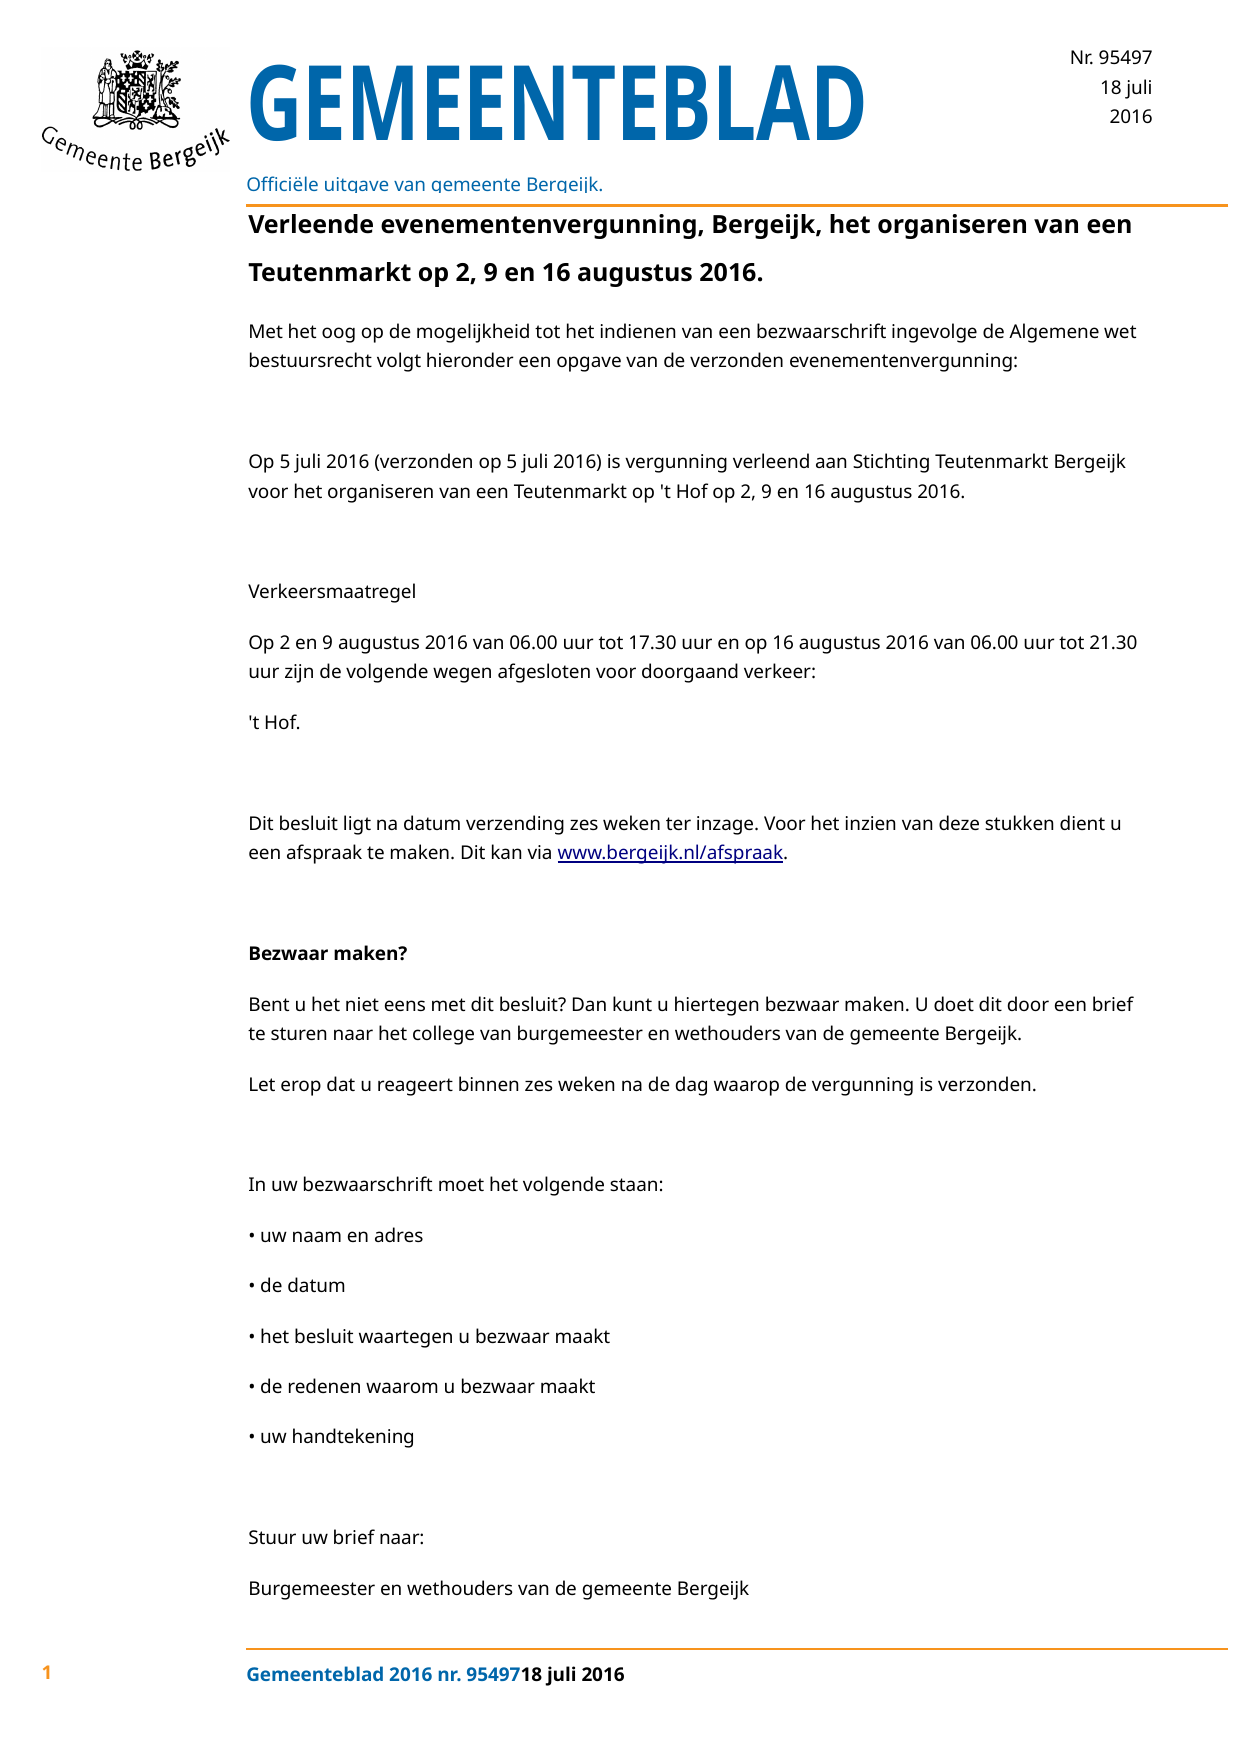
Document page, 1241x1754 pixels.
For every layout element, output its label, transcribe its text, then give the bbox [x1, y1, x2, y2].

text • het besluit waartegen u bezwaar maakt [248, 1323, 1152, 1349]
text Op 2 en 9 augustus 2016 van 06.00 uur tot 17.30 uur en op 16 augustus 2016 van 06.00 uur tot 21.30 uur zijn de volgende wegen afgesloten voor doorgaand verkeer: [248, 629, 1152, 684]
text Dit besluit ligt na datum verzending zes weken ter inzage. Voor het inzien van deze stukken dient u een afspraak te maken. Dit kan via www.bergeijk.nl/afspraak. [248, 810, 1152, 865]
text Stuur uw brief naar: [248, 1524, 1152, 1550]
text Met het oog op de mogelijkheid tot het indienen van een bezwaarschrift ingevolge de Algemene wet bestuursrecht volgt hieronder een opgave van de verzonden evenementenvergunning: [248, 318, 1152, 373]
picture [41, 47, 231, 172]
text Verkeersmaatregel [248, 579, 1152, 604]
text Let erop dat u reageert binnen zes weken na de dag waarop de vergunning is verzonden. [248, 1071, 1152, 1097]
text Bent u het niet eens met dit besluit? Dan kunt u hiertegen bezwaar maken. U doet dit door een brief te sturen naar het college van burgemeester en wethouders van de gemeente Bergeijk. [248, 991, 1152, 1046]
text Bezwaar maken? [248, 940, 1152, 966]
text • uw naam en adres [248, 1222, 1152, 1248]
text Verleende evenementenvergunning, Bergeijk, het organiseren van een Teutenmarkt op 2, 9 en 16 augustus 2016. [248, 207, 1152, 288]
text 't Hof. [248, 709, 1152, 735]
text Burgemeester en wethouders van de gemeente Bergeijk [248, 1575, 1152, 1601]
text In uw bezwaarschrift moet het volgende staan: [248, 1172, 1152, 1197]
text • uw handtekening [248, 1424, 1152, 1449]
text Op 5 juli 2016 (verzonden op 5 juli 2016) is vergunning verleend aan Stichting Teutenmarkt Bergeijk voor het organiseren van een Teutenmarkt op 't Hof op 2, 9 en 16 augustus 2016. [248, 448, 1152, 504]
text • de datum [248, 1272, 1152, 1298]
text • de redenen waarom u bezwaar maakt [248, 1373, 1152, 1399]
